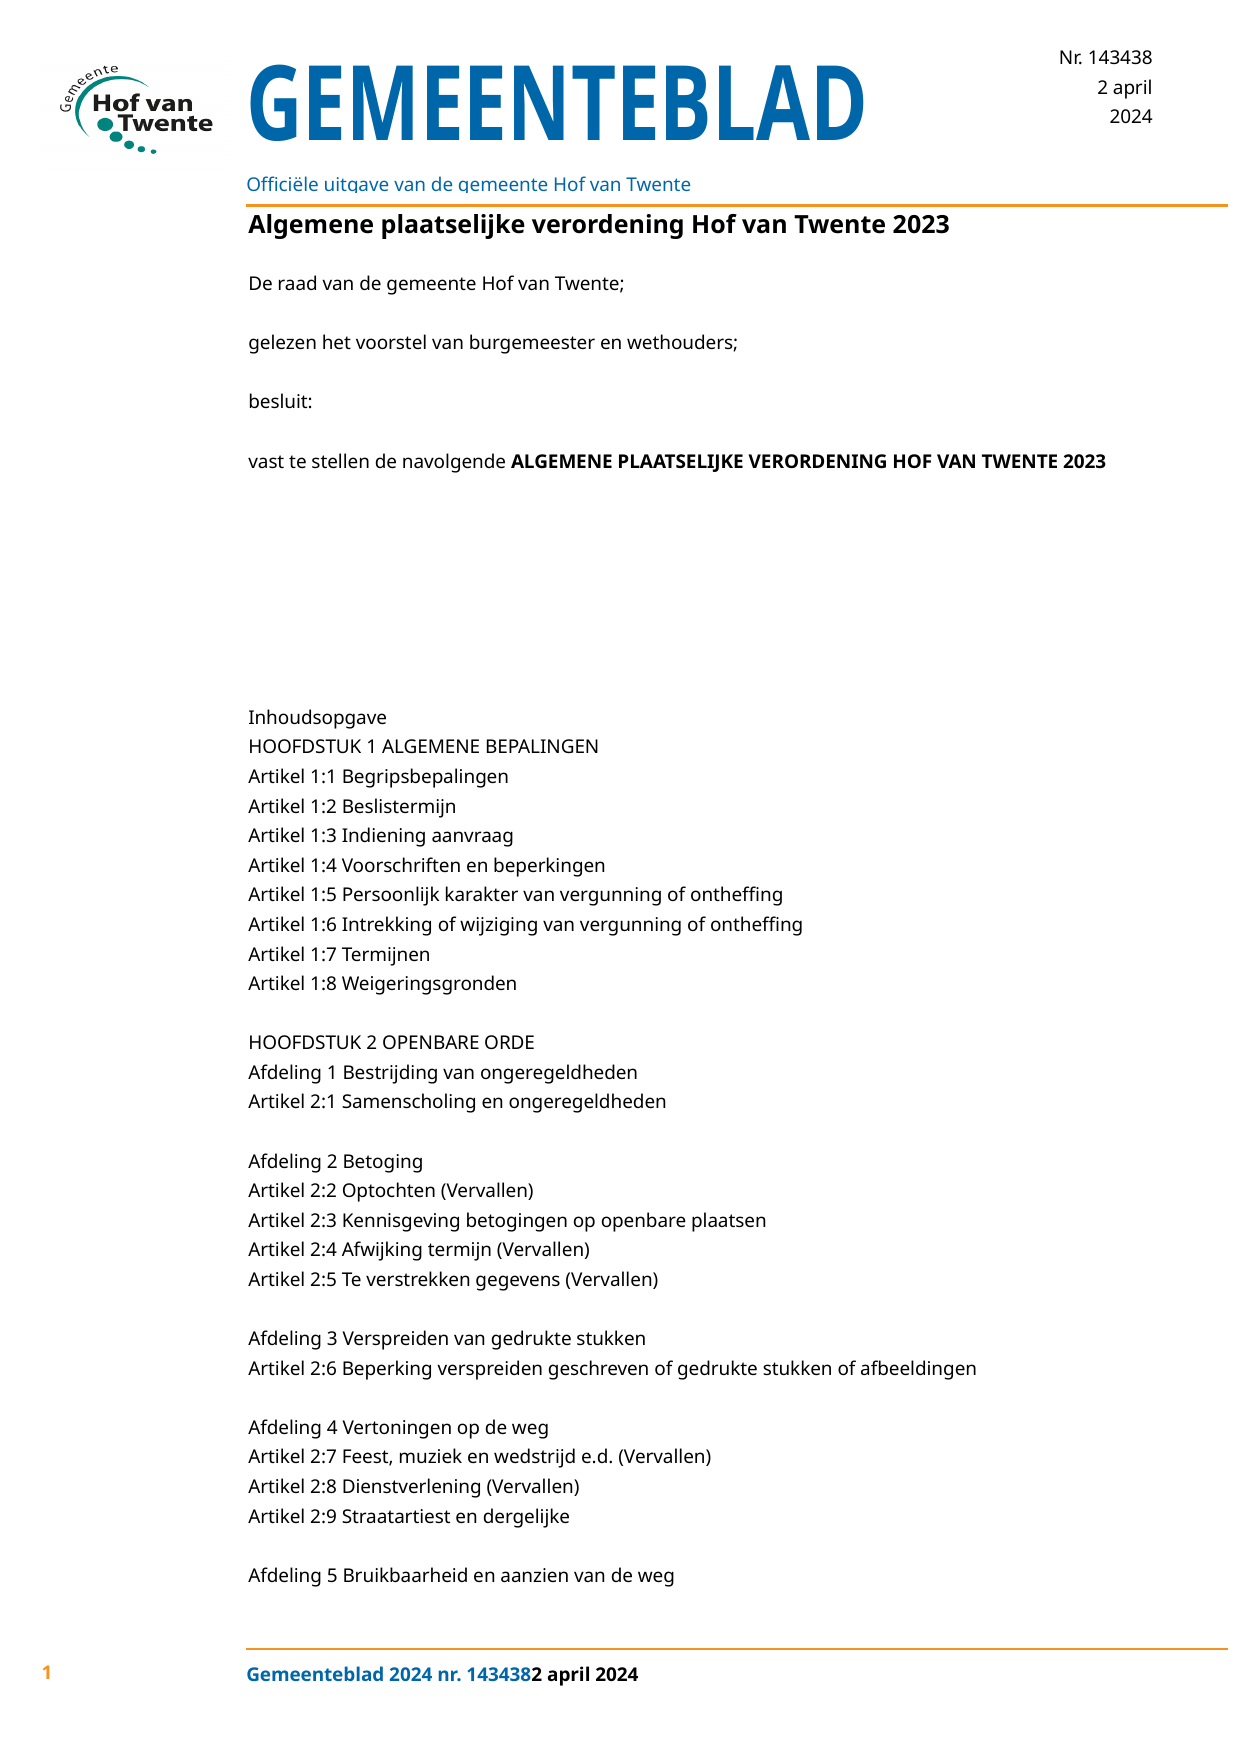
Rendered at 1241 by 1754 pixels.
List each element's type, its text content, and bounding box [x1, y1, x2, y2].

picture [41, 47, 231, 172]
text Artikel 2:9 Straatartiest en dergelijke [248, 1503, 1152, 1529]
text gelezen het voorstel van burgemeester en wethouders; [248, 329, 1152, 355]
text De raad van de gemeente Hof van Twente; [248, 270, 1152, 296]
text Artikel 2:1 Samenscholing en ongeregeldheden [248, 1089, 1152, 1114]
text Inhoudsopgave [248, 704, 1152, 730]
text Artikel 1:4 Voorschriften en beperkingen [248, 852, 1152, 878]
text Afdeling 4 Vertoningen op de weg [248, 1414, 1152, 1440]
text Algemene plaatselijke verordening Hof van Twente 2023 [248, 207, 1152, 241]
text Artikel 2:3 Kennisgeving betogingen op openbare plaatsen [248, 1207, 1152, 1233]
text Artikel 2:8 Dienstverlening (Vervallen) [248, 1473, 1152, 1499]
text Artikel 2:2 Optochten (Vervallen) [248, 1177, 1152, 1203]
text HOOFDSTUK 1 ALGEMENE BEPALINGEN [248, 734, 1152, 759]
text Artikel 1:5 Persoonlijk karakter van vergunning of ontheffing [248, 882, 1152, 907]
text Artikel 1:6 Intrekking of wijziging van vergunning of ontheffing [248, 911, 1152, 937]
text Afdeling 2 Betoging [248, 1148, 1152, 1174]
text Artikel 2:6 Beperking verspreiden geschreven of gedrukte stukken of afbeeldingen [248, 1355, 1152, 1381]
text Artikel 1:8 Weigeringsgronden [248, 970, 1152, 996]
text Artikel 2:7 Feest, muziek en wedstrijd e.d. (Vervallen) [248, 1444, 1152, 1469]
text Artikel 2:4 Afwijking termijn (Vervallen) [248, 1237, 1152, 1262]
text Artikel 1:7 Termijnen [248, 941, 1152, 967]
text HOOFDSTUK 2 OPENBARE ORDE [248, 1029, 1152, 1055]
text vast te stellen de navolgende ALGEMENE PLAATSELIJKE VERORDENING HOF VAN TWENTE 2023 [248, 448, 1152, 473]
text Afdeling 3 Verspreiden van gedrukte stukken [248, 1325, 1152, 1351]
text Artikel 1:2 Beslistermijn [248, 793, 1152, 819]
text Afdeling 1 Bestrijding van ongeregeldheden [248, 1059, 1152, 1085]
text Artikel 1:3 Indiening aanvraag [248, 822, 1152, 848]
text Artikel 1:1 Begripsbepalingen [248, 763, 1152, 789]
text besluit: [248, 389, 1152, 414]
text Artikel 2:5 Te verstrekken gegevens (Vervallen) [248, 1266, 1152, 1292]
text Afdeling 5 Bruikbaarheid en aanzien van de weg [248, 1562, 1152, 1588]
